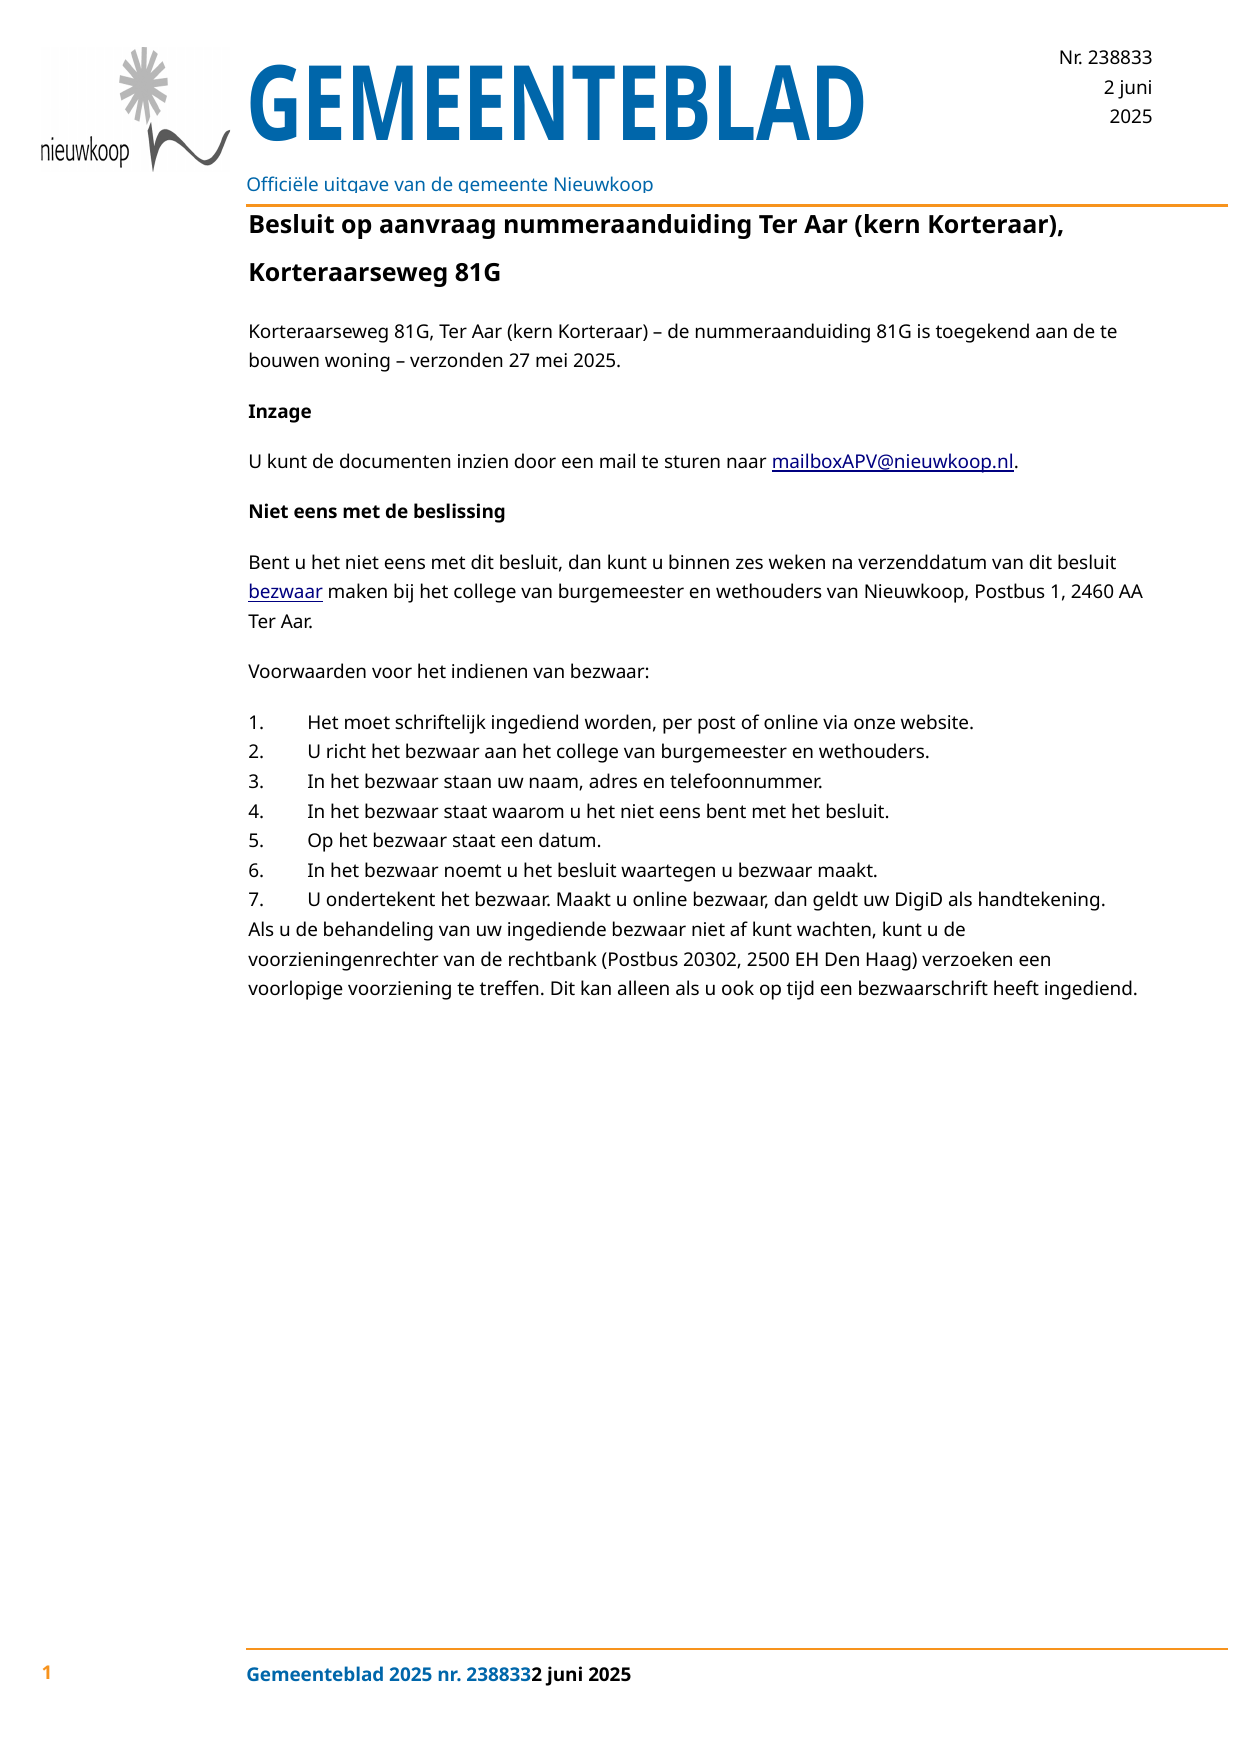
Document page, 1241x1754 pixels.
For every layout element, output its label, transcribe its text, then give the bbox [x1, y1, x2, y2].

list U ondertekent het bezwaar. Maakt u online bezwaar, dan geldt uw DigiD als handtekening. [248, 887, 1152, 912]
picture [41, 47, 231, 172]
list In het bezwaar staat waarom u het niet eens bent met het besluit. [248, 798, 1152, 824]
text Als u de behandeling van uw ingediende bezwaar niet af kunt wachten, kunt u de voorzieningenrechter van de rechtbank (Postbus 20302, 2500 EH Den Haag) verzoeken een voorlopige voorziening te treffen. Dit kan alleen als u ook op tijd een bezwaarschrift heeft ingediend. [248, 916, 1152, 1001]
text U kunt de documenten inzien door een mail te sturen naar mailboxAPV@nieuwkoop.nl. [248, 448, 1152, 474]
text Niet eens met de beslissing [248, 499, 1152, 524]
list Op het bezwaar staat een datum. [248, 827, 1152, 853]
text Bent u het niet eens met dit besluit, dan kunt u binnen zes weken na verzenddatum van dit besluit bezwaar maken bij het college van burgemeester en wethouders van Nieuwkoop, Postbus 1, 2460 AA Ter Aar. [248, 549, 1152, 634]
list In het bezwaar staan uw naam, adres en telefoonnummer. [248, 768, 1152, 794]
list Het moet schriftelijk ingediend worden, per post of online via onze website. [248, 709, 1152, 735]
list In het bezwaar noemt u het besluit waartegen u bezwaar maakt. [248, 857, 1152, 883]
list U richt het bezwaar aan het college van burgemeester en wethouders. [248, 739, 1152, 764]
text Besluit op aanvraag nummeraanduiding Ter Aar (kern Korteraar), Korteraarseweg 81G [248, 207, 1152, 288]
text Voorwaarden voor het indienen van bezwaar: [248, 659, 1152, 684]
text Inzage [248, 398, 1152, 424]
text Korteraarseweg 81G, Ter Aar (kern Korteraar) – de nummeraanduiding 81G is toegekend aan de te bouwen woning – verzonden 27 mei 2025. [248, 318, 1152, 373]
